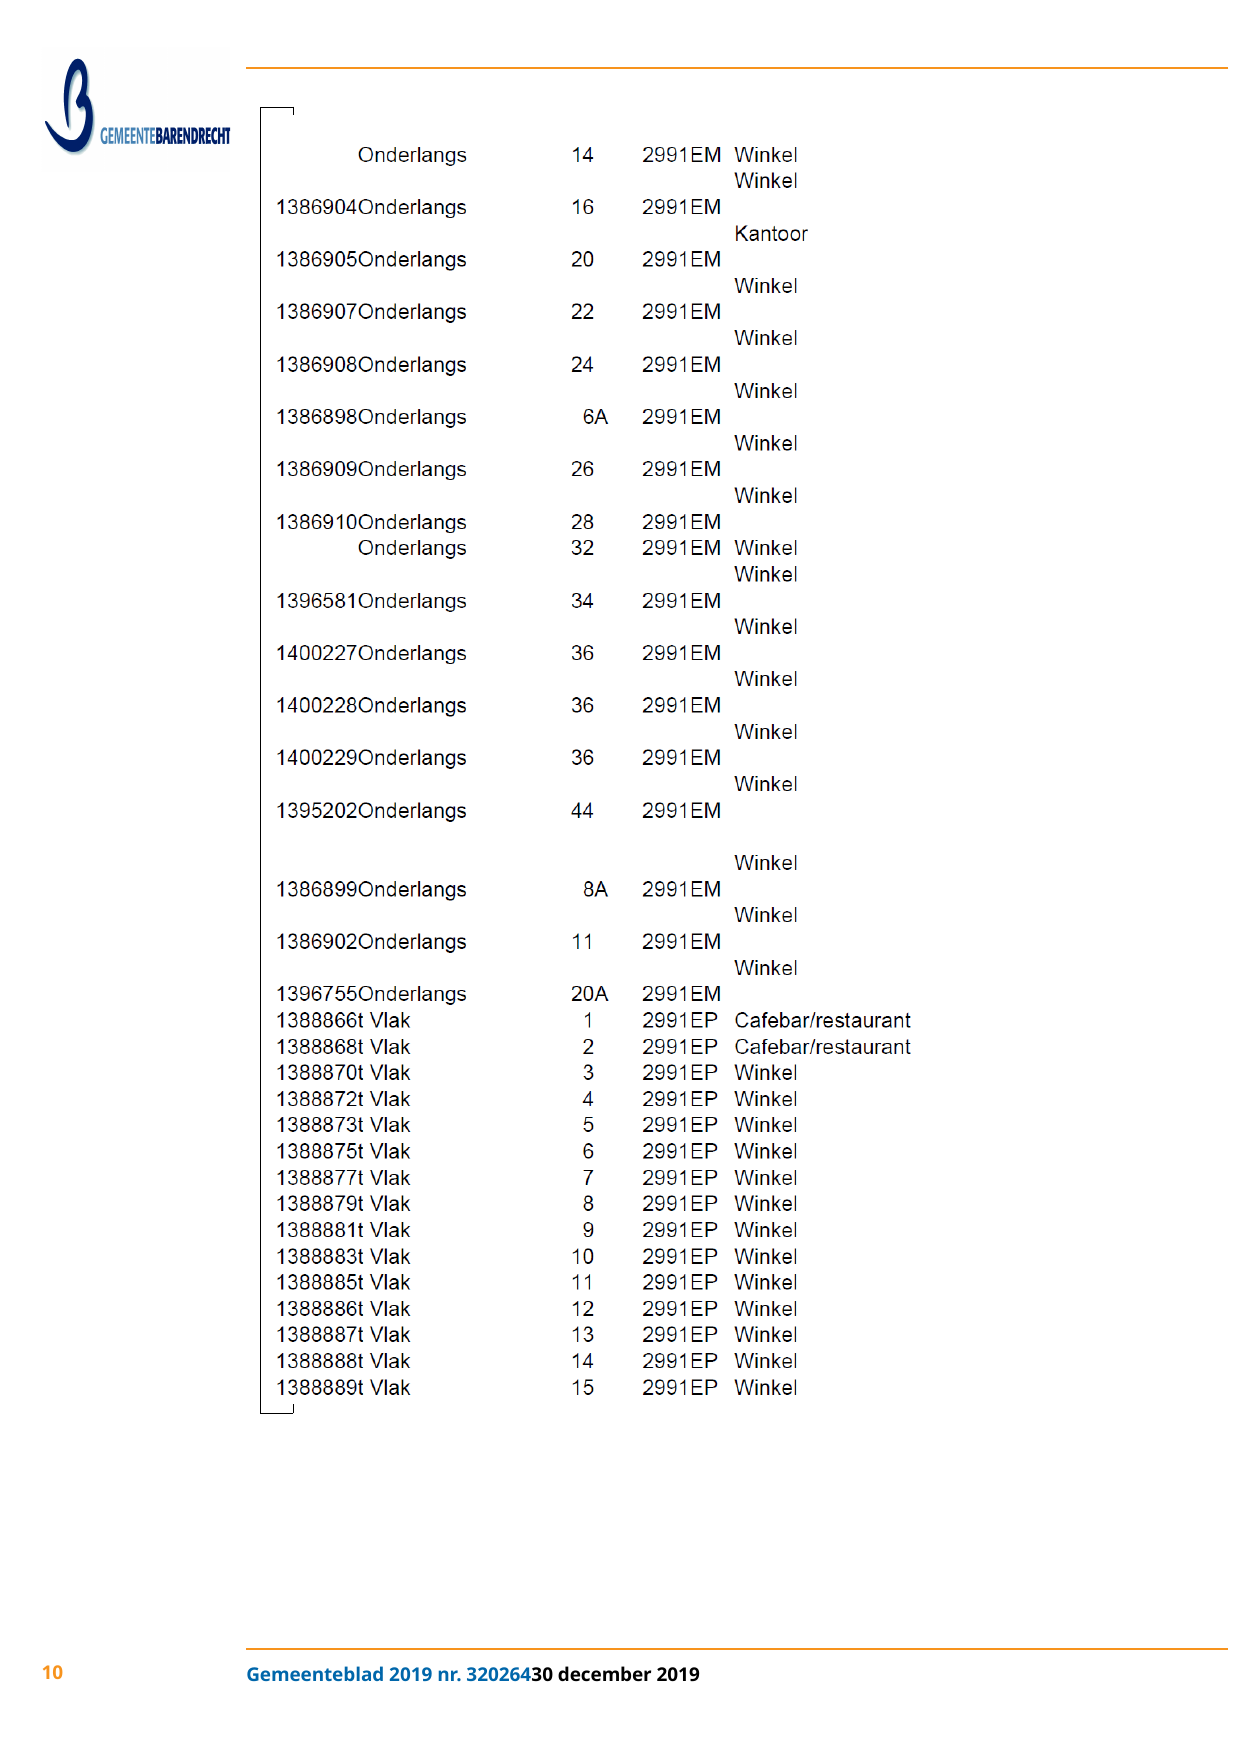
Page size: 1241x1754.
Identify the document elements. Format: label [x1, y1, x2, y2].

picture [268, 115, 919, 1404]
picture [41, 47, 231, 172]
